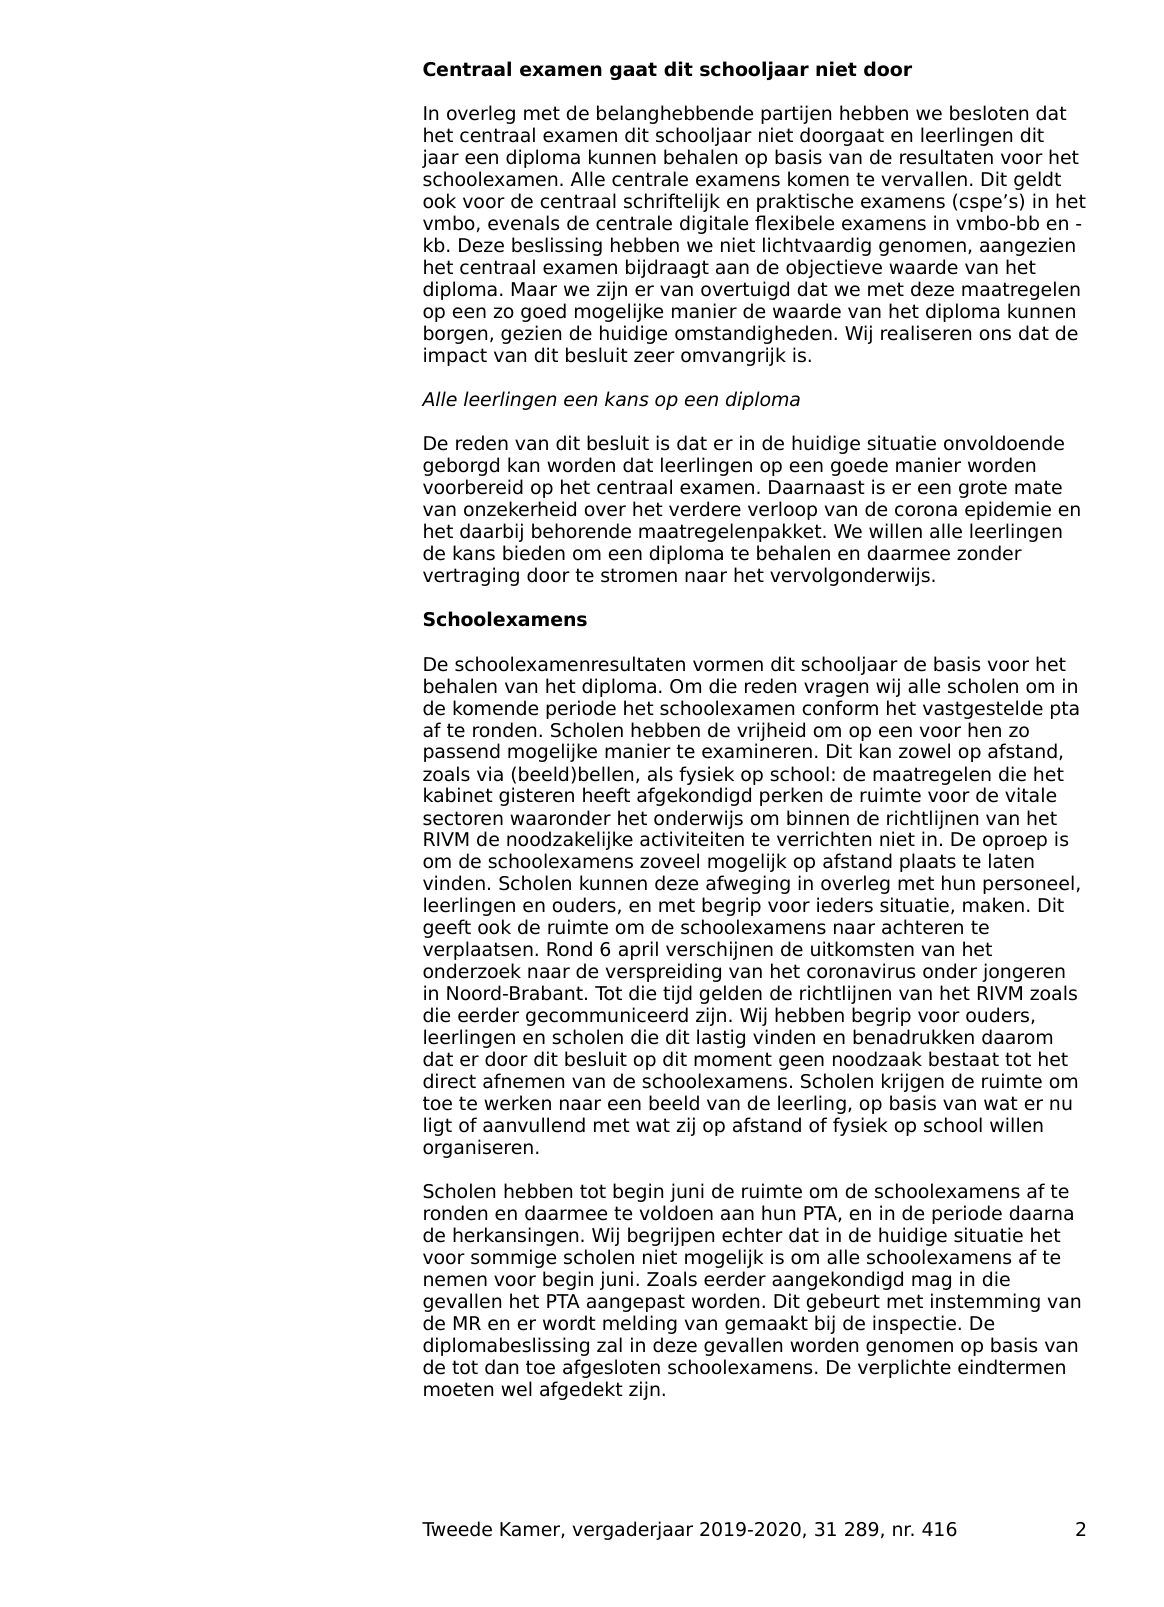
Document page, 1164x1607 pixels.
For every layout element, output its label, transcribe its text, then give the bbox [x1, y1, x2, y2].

subtitle Schoolexamens [422, 609, 1087, 631]
subtitle Centraal examen gaat dit schooljaar niet door [422, 59, 1087, 81]
text De reden van dit besluit is dat er in de huidige situatie onvoldoende geborgd kan worden dat leerlingen op een goede manier worden voorbereid op het centraal examen. Daarnaast is er een grote mate van onzekerheid over het verdere verloop van de corona epidemie en het daarbij behorende maatregelenpakket. We willen alle leerlingen de kans bieden om een diploma te behalen en daarmee zonder vertraging door te stromen naar het vervolgonderwijs. [422, 433, 1087, 587]
text In overleg met de belanghebbende partijen hebben we besloten dat het centraal examen dit schooljaar niet doorgaat en leerlingen dit jaar een diploma kunnen behalen op basis van de resultaten voor het schoolexamen. Alle centrale examens komen te vervallen. Dit geldt ook voor de centraal schriftelijk en praktische examens (cspe’s) in het vmbo, evenals de centrale digitale flexibele examens in vmbo-bb en -kb. Deze beslissing hebben we niet lichtvaardig genomen, aangezien het centraal examen bijdraagt aan de objectieve waarde van het diploma. Maar we zijn er van overtuigd dat we met deze maatregelen op een zo goed mogelijke manier de waarde van het diploma kunnen borgen, gezien de huidige omstandigheden. Wij realiseren ons dat de impact van dit besluit zeer omvangrijk is. [422, 103, 1087, 367]
subtitle Alle leerlingen een kans op een diploma [422, 389, 1087, 411]
text Scholen hebben tot begin juni de ruimte om de schoolexamens af te ronden en daarmee te voldoen aan hun PTA, en in de periode daarna de herkansingen. Wij begrijpen echter dat in de huidige situatie het voor sommige scholen niet mogelijk is om alle schoolexamens af te nemen voor begin juni. Zoals eerder aangekondigd mag in die gevallen het PTA aangepast worden. Dit gebeurt met instemming van de MR en er wordt melding van gemaakt bij de inspectie. De diplomabeslissing zal in deze gevallen worden genomen op basis van de tot dan toe afgesloten schoolexamens. De verplichte eindtermen moeten wel afgedekt zijn. [422, 1181, 1087, 1401]
text De schoolexamenresultaten vormen dit schooljaar de basis voor het behalen van het diploma. Om die reden vragen wij alle scholen om in de komende periode het schoolexamen conform het vastgestelde pta af te ronden. Scholen hebben de vrijheid om op een voor hen zo passend mogelijke manier te examineren. Dit kan zowel op afstand, zoals via (beeld)bellen, als fysiek op school: de maatregelen die het kabinet gisteren heeft afgekondigd perken de ruimte voor de vitale sectoren waaronder het onderwijs om binnen de richtlijnen van het RIVM de noodzakelijke activiteiten te verrichten niet in. De oproep is om de schoolexamens zoveel mogelijk op afstand plaats te laten vinden. Scholen kunnen deze afweging in overleg met hun personeel, leerlingen en ouders, en met begrip voor ieders situatie, maken. Dit geeft ook de ruimte om de schoolexamens naar achteren te verplaatsen. Rond 6 april verschijnen de uitkomsten van het onderzoek naar de verspreiding van het coronavirus onder jongeren in Noord-Brabant. Tot die tijd gelden de richtlijnen van het RIVM zoals die eerder gecommuniceerd zijn. Wij hebben begrip voor ouders, leerlingen en scholen die dit lastig vinden en benadrukken daarom dat er door dit besluit op dit moment geen noodzaak bestaat tot het direct afnemen van de schoolexamens. Scholen krijgen de ruimte om toe te werken naar een beeld van de leerling, op basis van wat er nu ligt of aanvullend met wat zij op afstand of fysiek op school willen organiseren. [422, 653, 1087, 1159]
